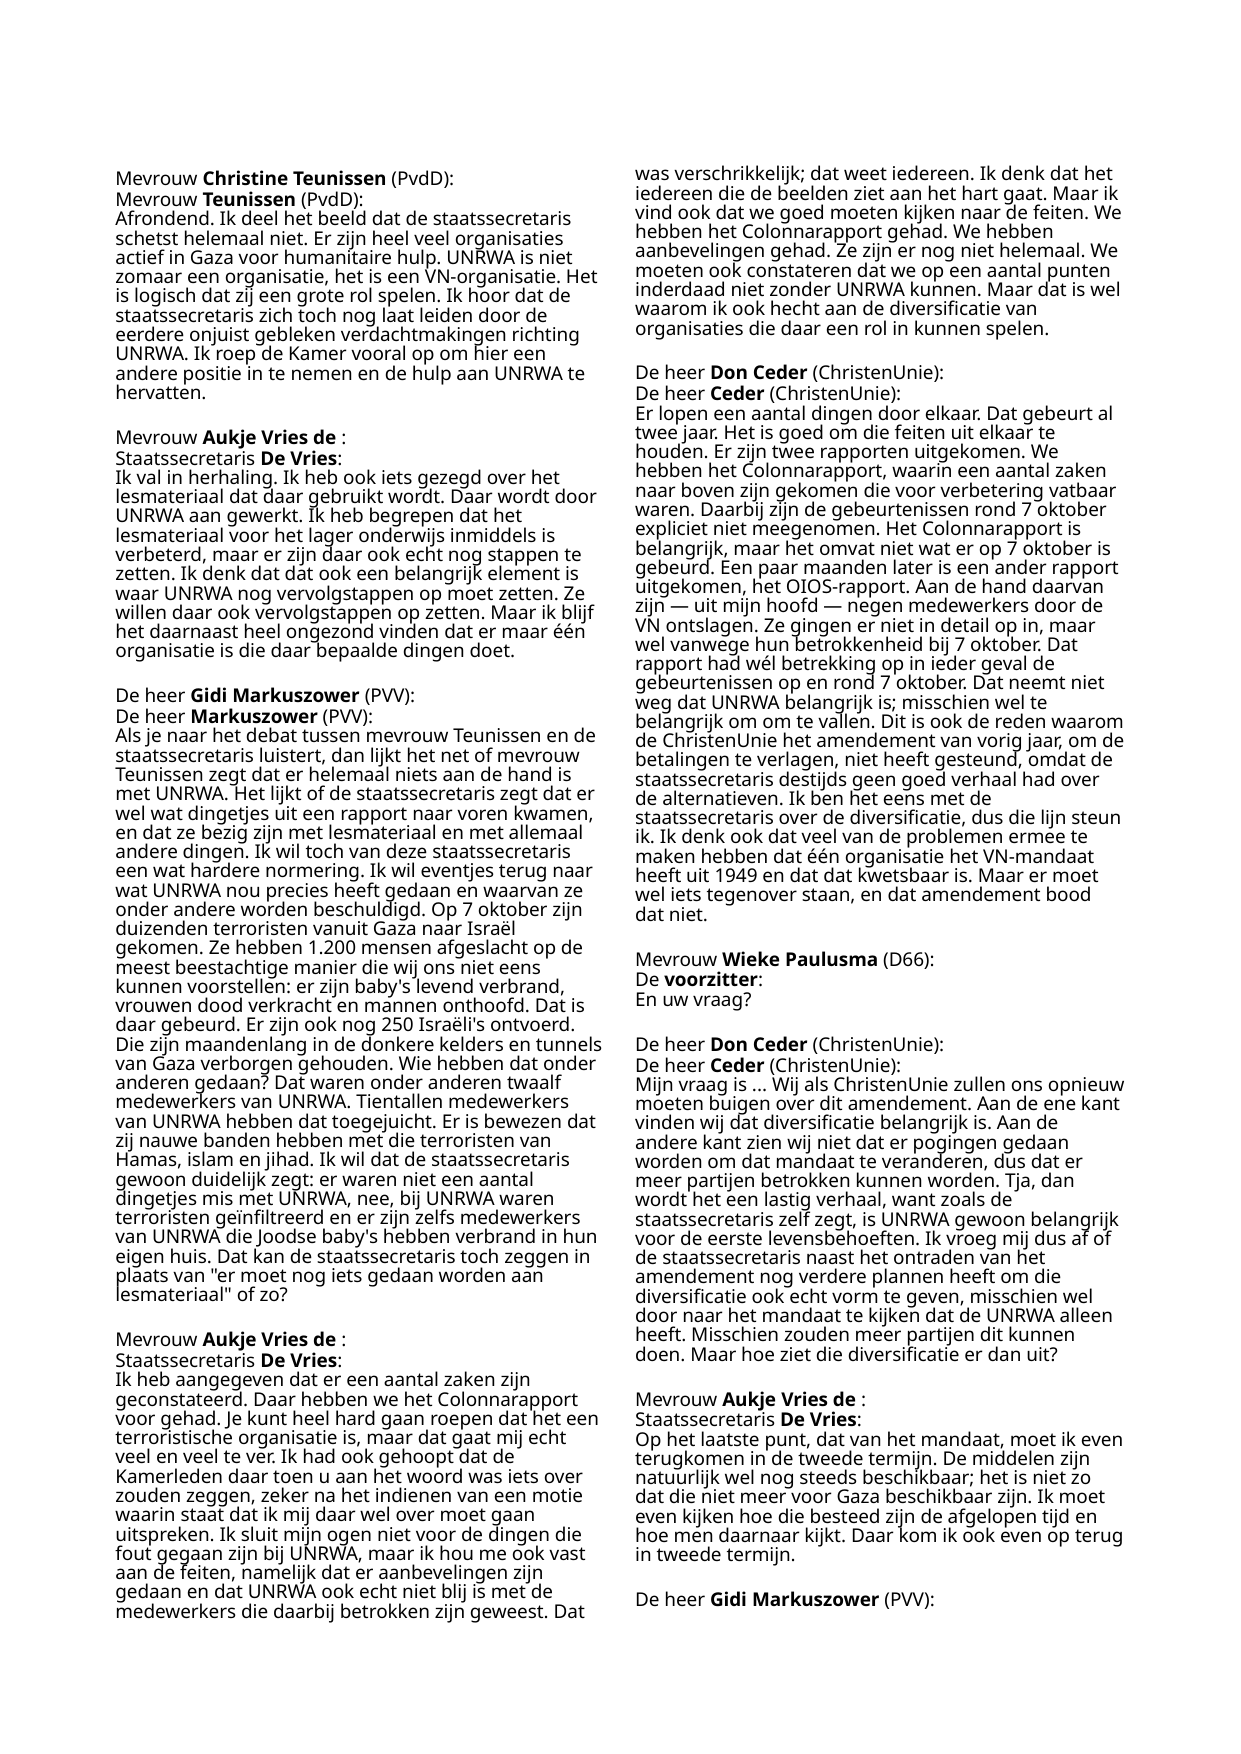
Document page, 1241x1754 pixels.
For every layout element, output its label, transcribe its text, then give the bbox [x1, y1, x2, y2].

text Staatssecretaris De Vries: [115, 1352, 605, 1371]
text De heer Markuszower (PVV): [115, 708, 605, 727]
text De heer Don Ceder (ChristenUnie): [635, 1031, 1125, 1057]
text Afrondend. Ik deel het beeld dat de staatssecretaris schetst helemaal niet. Er zijn heel veel organisaties actief in Gaza voor humanitaire hulp. UNRWA is niet zomaar een organisatie, het is een VN-organisatie. Het is logisch dat zij een grote rol spelen. Ik hoor dat de staatssecretaris zich toch nog laat leiden door de eerdere onjuist gebleken verdachtmakingen richting UNRWA. Ik roep de Kamer vooral op om hier een andere positie in te nemen en de hulp aan UNRWA te hervatten. [115, 210, 605, 403]
text Mevrouw Christine Teunissen (PvdD): [115, 165, 605, 191]
text De heer Gidi Markuszower (PVV): [115, 682, 605, 708]
text De heer Ceder (ChristenUnie): [635, 1057, 1125, 1076]
text De heer Ceder (ChristenUnie): [635, 385, 1125, 404]
text Staatssecretaris De Vries: [115, 449, 605, 469]
text Mijn vraag is ... Wij als ChristenUnie zullen ons opnieuw moeten buigen over dit amendement. Aan de ene kant vinden wij dat diversificatie belangrijk is. Aan de andere kant zien wij niet dat er pogingen gedaan worden om dat mandaat te veranderen, dus dat er meer partijen betrokken kunnen worden. Tja, dan wordt het een lastig verhaal, want zoals de staatssecretaris zelf zegt, is UNRWA gewoon belangrijk voor de eerste levensbehoeften. Ik vroeg mij dus af of de staatssecretaris naast het ontraden van het amendement nog verdere plannen heeft om die diversificatie ook echt vorm te geven, misschien wel door naar het mandaat te kijken dat de UNRWA alleen heeft. Misschien zouden meer partijen dit kunnen doen. Maar hoe ziet die diversificatie er dan uit? [635, 1076, 1125, 1365]
text Als je naar het debat tussen mevrouw Teunissen en de staatssecretaris luistert, dan lijkt het net of mevrouw Teunissen zegt dat er helemaal niets aan de hand is met UNRWA. Het lijkt of de staatssecretaris zegt dat er wel wat dingetjes uit een rapport naar voren kwamen, en dat ze bezig zijn met lesmateriaal en met allemaal andere dingen. Ik wil toch van deze staatssecretaris een wat hardere normering. Ik wil eventjes terug naar wat UNRWA nou precies heeft gedaan en waarvan ze onder andere worden beschuldigd. Op 7 oktober zijn duizenden terroristen vanuit Gaza naar Israël gekomen. Ze hebben 1.200 mensen afgeslacht op de meest beestachtige manier die wij ons niet eens kunnen voorstellen: er zijn baby's levend verbrand, vrouwen dood verkracht en mannen onthoofd. Dat is daar gebeurd. Er zijn ook nog 250 Israëli's ontvoerd. Die zijn maandenlang in de donkere kelders en tunnels van Gaza verborgen gehouden. Wie hebben dat onder anderen gedaan? Dat waren onder anderen twaalf medewerkers van UNRWA. Tientallen medewerkers van UNRWA hebben dat toegejuicht. Er is bewezen dat zij nauwe banden hebben met die terroristen van Hamas, islam en jihad. Ik wil dat de staatssecretaris gewoon duidelijk zegt: er waren niet een aantal dingetjes mis met UNRWA, nee, bij UNRWA waren terroristen geïnfiltreerd en er zijn zelfs medewerkers van UNRWA die Joodse baby's hebben verbrand in hun eigen huis. Dat kan de staatssecretaris toch zeggen in plaats van "er moet nog iets gedaan worden aan lesmateriaal" of zo? [115, 727, 605, 1306]
text was verschrikkelijk; dat weet iedereen. Ik denk dat het iedereen die de beelden ziet aan het hart gaat. Maar ik vind ook dat we goed moeten kijken naar de feiten. We hebben het Colonnarapport gehad. We hebben aanbevelingen gehad. Ze zijn er nog niet helemaal. We moeten ook constateren dat we op een aantal punten inderdaad niet zonder UNRWA kunnen. Maar dat is wel waarom ik ook hecht aan de diversificatie van organisaties die daar een rol in kunnen spelen. [635, 165, 1125, 339]
text Mevrouw Aukje Vries de : [115, 424, 605, 449]
text De heer Gidi Markuszower (PVV): [635, 1586, 1125, 1612]
text Mevrouw Aukje Vries de : [115, 1326, 605, 1352]
text Mevrouw Wieke Paulusma (D66): [635, 946, 1125, 971]
text Mevrouw Teunissen (PvdD): [115, 191, 605, 210]
text Er lopen een aantal dingen door elkaar. Dat gebeurt al twee jaar. Het is goed om die feiten uit elkaar te houden. Er zijn twee rapporten uitgekomen. We hebben het Colonnarapport, waarin een aantal zaken naar boven zijn gekomen die voor verbetering vatbaar waren. Daarbij zijn de gebeurtenissen rond 7 oktober expliciet niet meegenomen. Het Colonnarapport is belangrijk, maar het omvat niet wat er op 7 oktober is gebeurd. Een paar maanden later is een ander rapport uitgekomen, het OIOS-rapport. Aan de hand daarvan zijn — uit mijn hoofd — negen medewerkers door de VN ontslagen. Ze gingen er niet in detail op in, maar wel vanwege hun betrokkenheid bij 7 oktober. Dat rapport had wél betrekking op in ieder geval de gebeurtenissen op en rond 7 oktober. Dat neemt niet weg dat UNRWA belangrijk is; misschien wel te belangrijk om om te vallen. Dit is ook de reden waarom de ChristenUnie het amendement van vorig jaar, om de betalingen te verlagen, niet heeft gesteund, omdat de staatssecretaris destijds geen goed verhaal had over de alternatieven. Ik ben het eens met de staatssecretaris over de diversificatie, dus die lijn steun ik. Ik denk ook dat veel van de problemen ermee te maken hebben dat één organisatie het VN-mandaat heeft uit 1949 en dat dat kwetsbaar is. Maar er moet wel iets tegenover staan, en dat amendement bood dat niet. [635, 404, 1125, 925]
text En uw vraag? [635, 991, 1125, 1010]
text Mevrouw Aukje Vries de : [635, 1386, 1125, 1411]
text Staatssecretaris De Vries: [635, 1411, 1125, 1431]
text Op het laatste punt, dat van het mandaat, moet ik even terugkomen in de tweede termijn. De middelen zijn natuurlijk wel nog steeds beschikbaar; het is niet zo dat die niet meer voor Gaza beschikbaar zijn. Ik moet even kijken hoe die besteed zijn de afgelopen tijd en hoe men daarnaar kijkt. Daar kom ik ook even op terug in tweede termijn. [635, 1431, 1125, 1566]
text De heer Don Ceder (ChristenUnie): [635, 359, 1125, 385]
text Ik heb aangegeven dat er een aantal zaken zijn geconstateerd. Daar hebben we het Colonnarapport voor gehad. Je kunt heel hard gaan roepen dat het een terroristische organisatie is, maar dat gaat mij echt veel en veel te ver. Ik had ook gehoopt dat de Kamerleden daar toen u aan het woord was iets over zouden zeggen, zeker na het indienen van een motie waarin staat dat ik mij daar wel over moet gaan uitspreken. Ik sluit mijn ogen niet voor de dingen die fout gegaan zijn bij UNRWA, maar ik hou me ook vast aan de feiten, namelijk dat er aanbevelingen zijn gedaan en dat UNRWA ook echt niet blij is met de medewerkers die daarbij betrokken zijn geweest. Dat [115, 1371, 605, 1622]
text Ik val in herhaling. Ik heb ook iets gezegd over het lesmateriaal dat daar gebruikt wordt. Daar wordt door UNRWA aan gewerkt. Ik heb begrepen dat het lesmateriaal voor het lager onderwijs inmiddels is verbeterd, maar er zijn daar ook echt nog stappen te zetten. Ik denk dat dat ook een belangrijk element is waar UNRWA nog vervolgstappen op moet zetten. Ze willen daar ook vervolgstappen op zetten. Maar ik blijf het daarnaast heel ongezond vinden dat er maar één organisatie is die daar bepaalde dingen doet. [115, 469, 605, 662]
text De voorzitter: [635, 971, 1125, 991]
